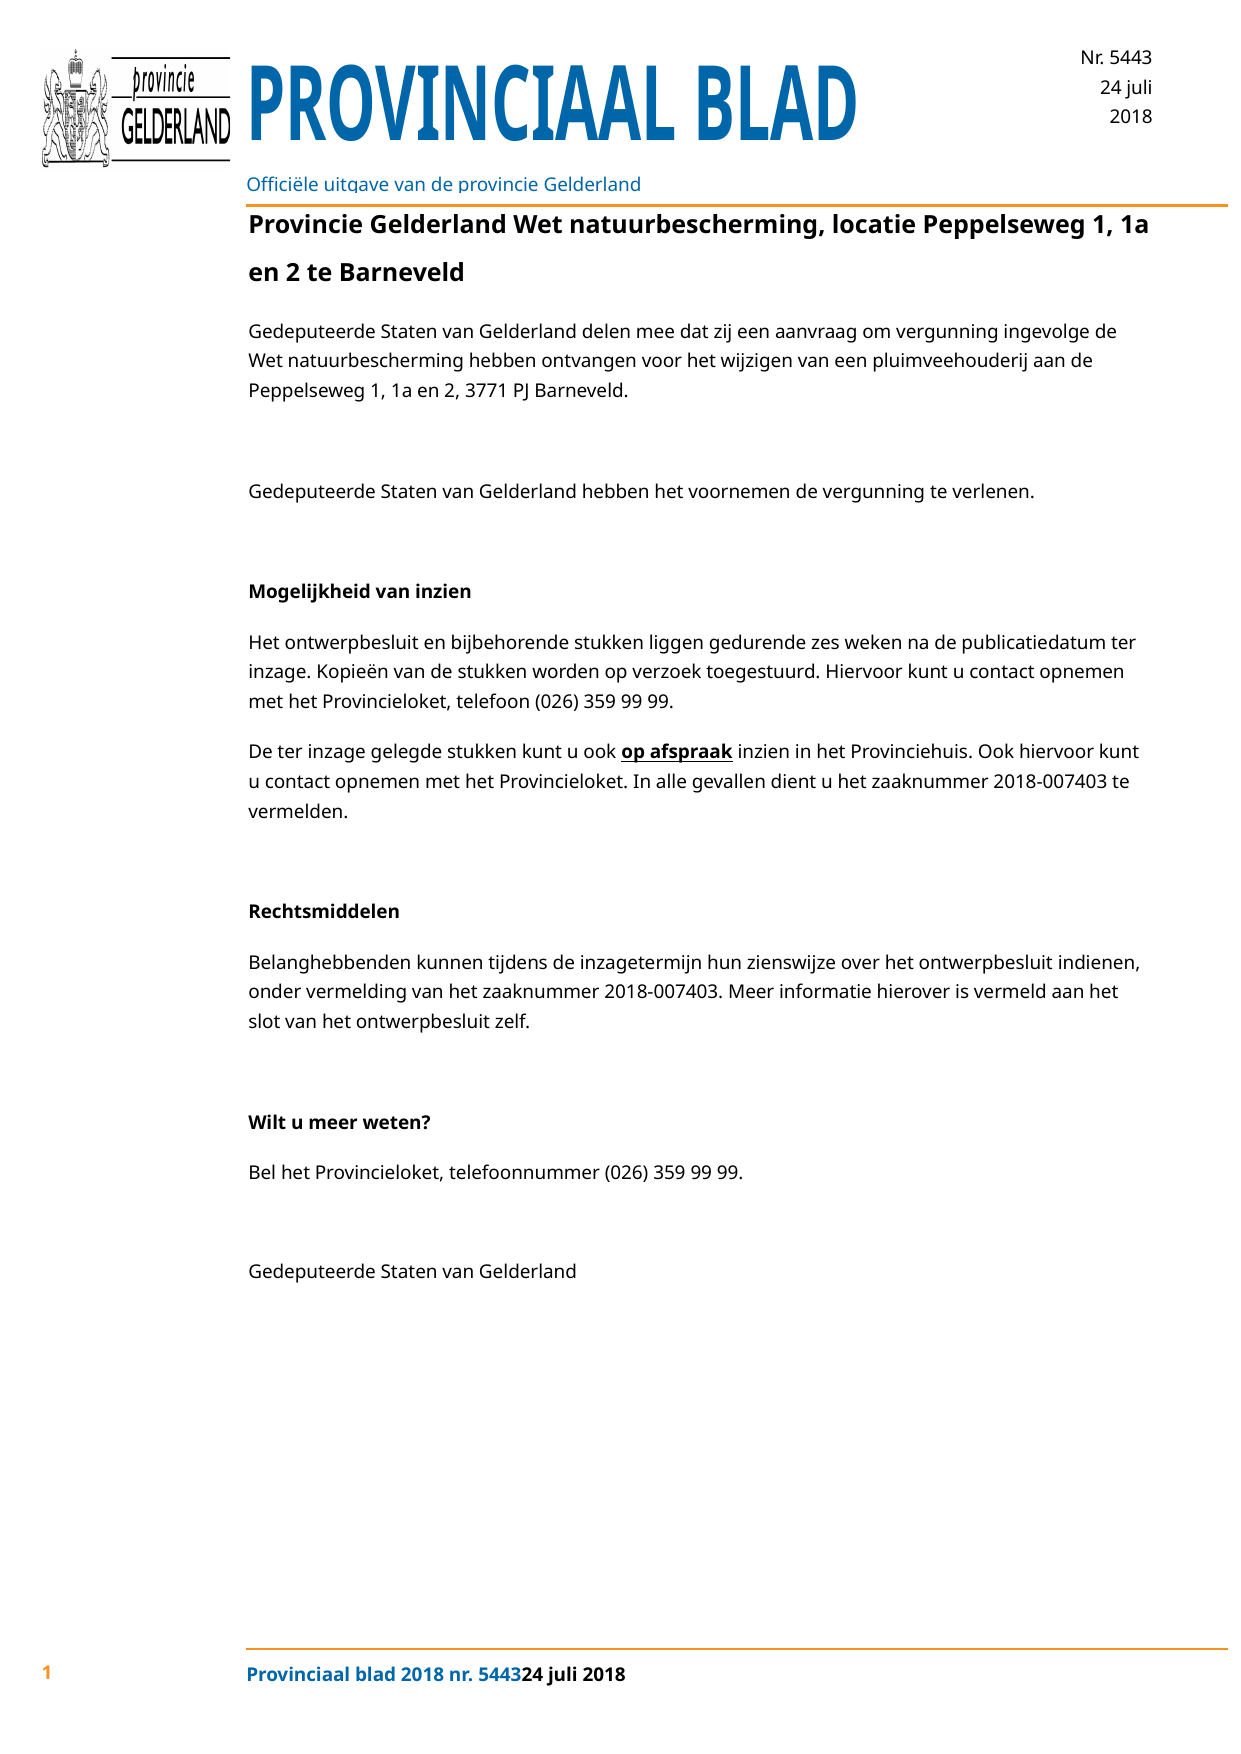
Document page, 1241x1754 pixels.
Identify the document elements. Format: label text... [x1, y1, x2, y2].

text Rechtsmiddelen [248, 899, 1152, 924]
text Gedeputeerde Staten van Gelderland hebben het voornemen de vergunning te verlenen. [248, 478, 1152, 504]
picture [41, 47, 231, 172]
text Provincie Gelderland Wet natuurbescherming, locatie Peppelseweg 1, 1a en 2 te Barneveld [248, 207, 1152, 288]
text Mogelijkheid van inzien [248, 579, 1152, 604]
text Het ontwerpbesluit en bijbehorende stukken liggen gedurende zes weken na de publicatiedatum ter inzage. Kopieën van de stukken worden op verzoek toegestuurd. Hiervoor kunt u contact opnemen met het Provincieloket, telefoon (026) 359 99 99. [248, 629, 1152, 714]
text De ter inzage gelegde stukken kunt u ook op afspraak inzien in het Provinciehuis. Ook hiervoor kunt u contact opnemen met het Provincieloket. In alle gevallen dient u het zaaknummer 2018-007403 te vermelden. [248, 739, 1152, 824]
text Gedeputeerde Staten van Gelderland [248, 1258, 1152, 1283]
text Wilt u meer weten? [248, 1109, 1152, 1135]
text Bel het Provincieloket, telefoonnummer (026) 359 99 99. [248, 1159, 1152, 1185]
text Belanghebbenden kunnen tijdens de inzagetermijn hun zienswijze over het ontwerpbesluit indienen, onder vermelding van het zaaknummer 2018-007403. Meer informatie hierover is vermeld aan het slot van het ontwerpbesluit zelf. [248, 949, 1152, 1034]
text Gedeputeerde Staten van Gelderland delen mee dat zij een aanvraag om vergunning ingevolge de Wet natuurbescherming hebben ontvangen voor het wijzigen van een pluimveehouderij aan de Peppelseweg 1, 1a en 2, 3771 PJ Barneveld. [248, 318, 1152, 403]
